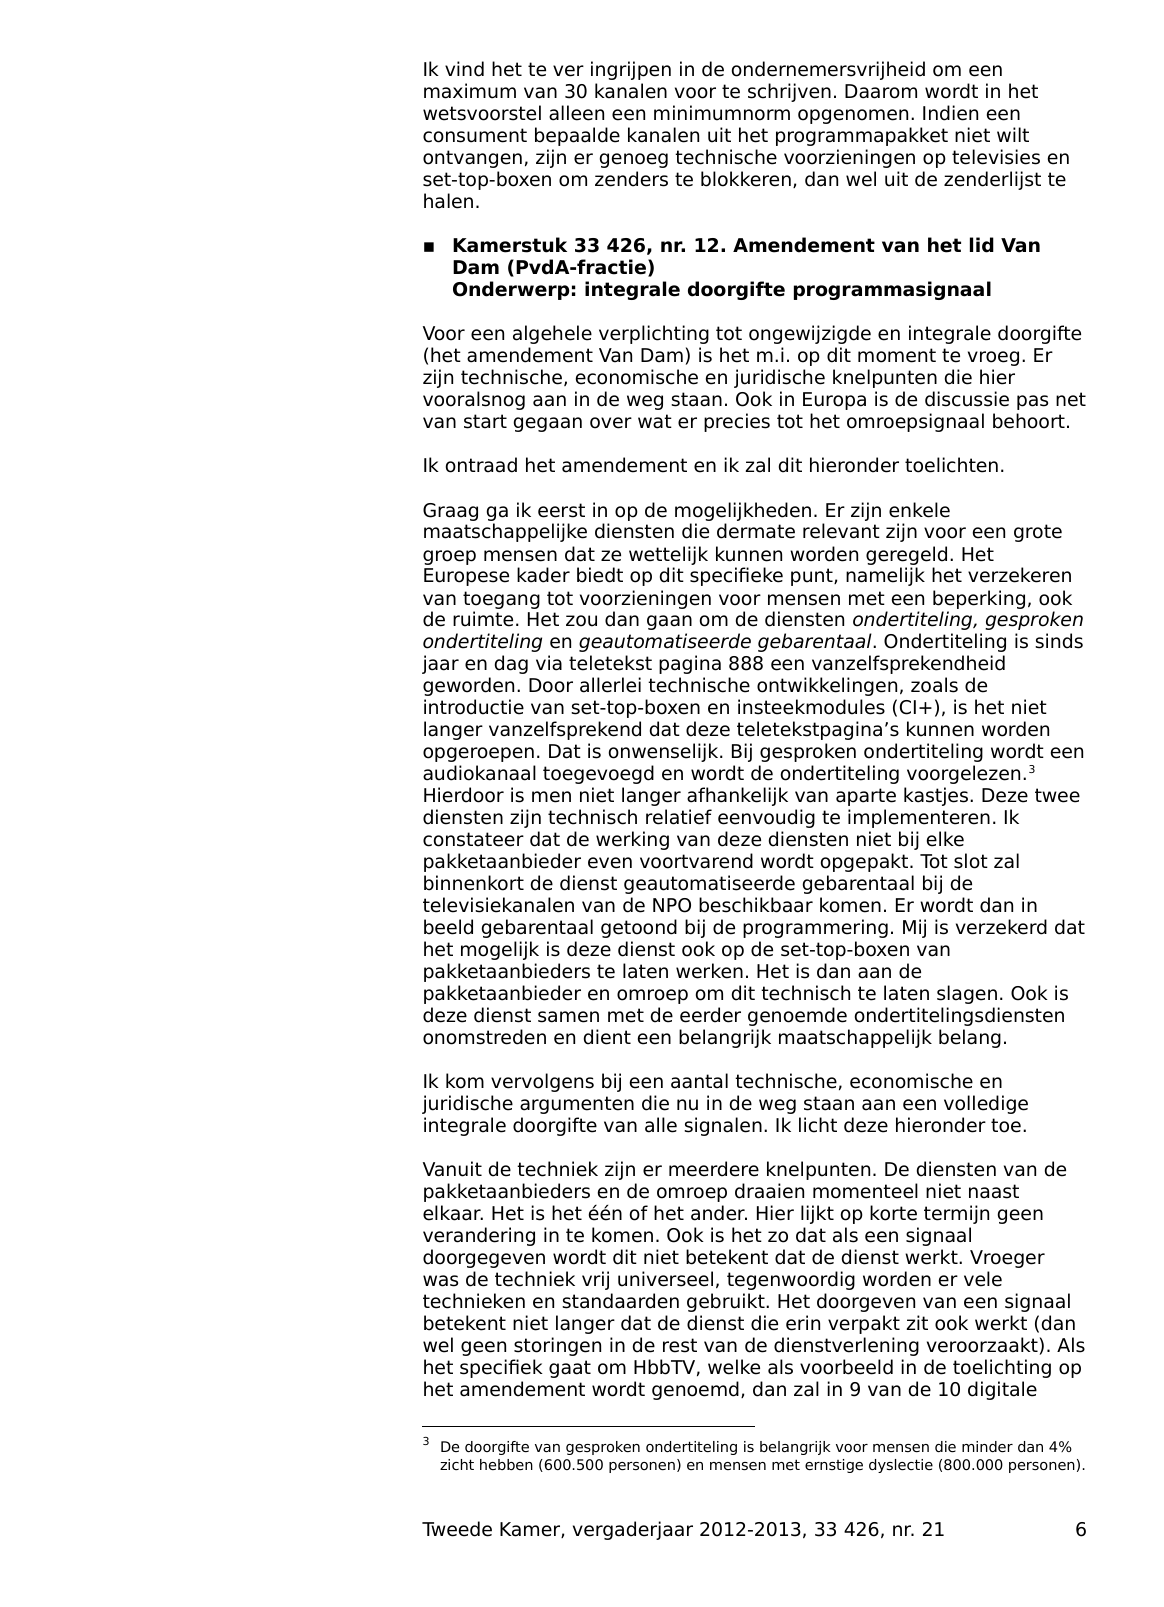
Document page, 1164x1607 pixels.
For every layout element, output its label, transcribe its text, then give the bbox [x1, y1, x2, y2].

text Vanuit de techniek zijn er meerdere knelpunten. De diensten van de pakketaanbieders en de omroep draaien momenteel niet naast elkaar. Het is het één of het ander. Hier lijkt op korte termijn geen verandering in te komen. Ook is het zo dat als een signaal doorgegeven wordt dit niet betekent dat de dienst werkt. Vroeger was de techniek vrij universeel, tegenwoordig worden er vele technieken en standaarden gebruikt. Het doorgeven van een signaal betekent niet langer dat de dienst die erin verpakt zit ook werkt (dan wel geen storingen in de rest van de dienstverlening veroorzaakt). Als het specifiek gaat om HbbTV, welke als voorbeeld in de toelichting op het amendement wordt genoemd, dan zal in 9 van de 10 digitale [422, 1159, 1087, 1401]
text Ik kom vervolgens bij een aantal technische, economische en juridische argumenten die nu in de weg staan aan een volledige integrale doorgifte van alle signalen. Ik licht deze hieronder toe. [422, 1071, 1087, 1137]
text Ik vind het te ver ingrijpen in de ondernemersvrijheid om een maximum van 30 kanalen voor te schrijven. Daarom wordt in het wetsvoorstel alleen een minimumnorm opgenomen. Indien een consument bepaalde kanalen uit het programmapakket niet wilt ontvangen, zijn er genoeg technische voorzieningen op televisies en set-top-boxen om zenders te blokkeren, dan wel uit de zenderlijst te halen. [422, 59, 1087, 213]
text De doorgifte van gesproken ondertiteling is belangrijk voor mensen die minder dan 4% zicht hebben (600.500 personen) en mensen met ernstige dyslectie (800.000 personen). [422, 1435, 1087, 1474]
text Graag ga ik eerst in op de mogelijkheden. Er zijn enkele maatschappelijke diensten die dermate relevant zijn voor een grote groep mensen dat ze wettelijk kunnen worden geregeld. Het Europese kader biedt op dit specifieke punt, namelijk het verzekeren van toegang tot voorzieningen voor mensen met een beperking, ook de ruimte. Het zou dan gaan om de diensten ondertiteling, gesproken ondertiteling en geautomatiseerde gebarentaal. Ondertiteling is sinds jaar en dag via teletekst pagina 888 een vanzelfsprekendheid geworden. Door allerlei technische ontwikkelingen, zoals de introductie van set-top-boxen en insteekmodules (CI+), is het niet langer vanzelfsprekend dat deze teletekstpagina’s kunnen worden opgeroepen. Dat is onwenselijk. Bij gesproken ondertiteling wordt een audiokanaal toegevoegd en wordt de ondertiteling voorgelezen. Hierdoor is men niet langer afhankelijk van aparte kastjes. Deze twee diensten zijn technisch relatief eenvoudig te implementeren. Ik constateer dat de werking van deze diensten niet bij elke pakketaanbieder even voortvarend wordt opgepakt. Tot slot zal binnenkort de dienst geautomatiseerde gebarentaal bij de televisiekanalen van de NPO beschikbaar komen. Er wordt dan in beeld gebarentaal getoond bij de programmering. Mij is verzekerd dat het mogelijk is deze dienst ook op de set-top-boxen van pakketaanbieders te laten werken. Het is dan aan de pakketaanbieder en omroep om dit technisch te laten slagen. Ook is deze dienst samen met de eerder genoemde ondertitelingsdiensten onomstreden en dient een belangrijk maatschappelijk belang. [422, 499, 1087, 1049]
text Voor een algehele verplichting tot ongewijzigde en integrale doorgifte (het amendement Van Dam) is het m.i. op dit moment te vroeg. Er zijn technische, economische en juridische knelpunten die hier vooralsnog aan in de weg staan. Ook in Europa is de discussie pas net van start gegaan over wat er precies tot het omroepsignaal behoort. [422, 323, 1087, 433]
text ▪ Kamerstuk 33 426, nr. 12. Amendement van het lid Van Dam (PvdA-fractie) [422, 235, 1087, 279]
text Onderwerp: integrale doorgifte programmasignaal [452, 279, 1087, 301]
text Ik ontraad het amendement en ik zal dit hieronder toelichten. [422, 455, 1087, 477]
